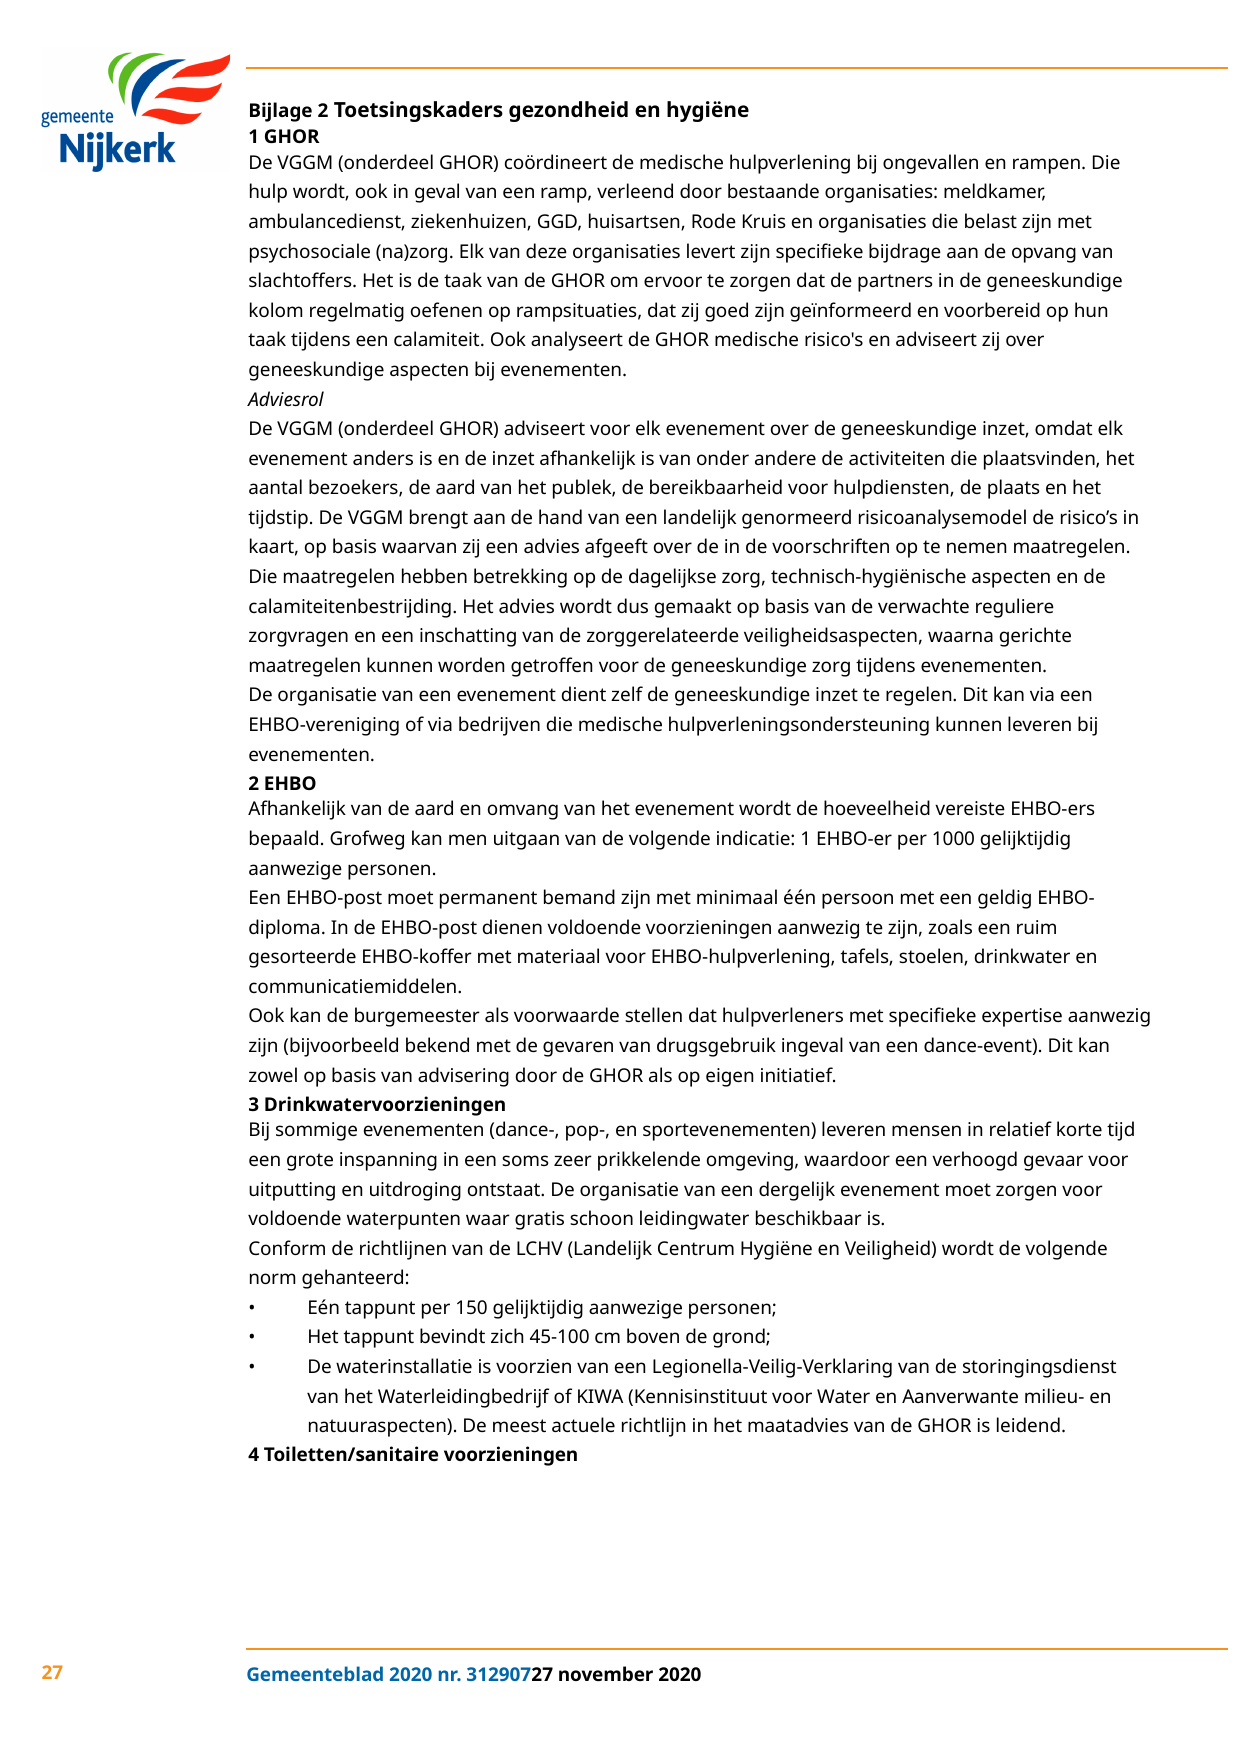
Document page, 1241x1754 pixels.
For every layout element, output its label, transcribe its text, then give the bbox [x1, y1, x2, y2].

table_header 4 Toiletten/sanitaire voorzieningen [248, 1442, 1152, 1467]
table_cell De VGGM (onderdeel GHOR) coördineert de medische hulpverlening bij ongevallen en rampen. Die hulp wordt, ook in geval van een ramp, verleend door bestaande organisaties: meldkamer, ambulancedienst, ziekenhuizen, GGD, huisartsen, Rode Kruis en organisaties die belast zijn met psychosociale (na)zorg. Elk van deze organisaties levert zijn specifieke bijdrage aan de opvang van slachtoffers. Het is de taak van de GHOR om ervoor te zorgen dat de partners in de geneeskundige kolom regelmatig oefenen op rampsituaties, dat zij goed zijn geïnformeerd en voorbereid op hun taak tijdens een calamiteit. Ook analyseert de GHOR medische risico's en adviseert zij over geneeskundige aspecten bij evenementen. Adviesrol De VGGM (onderdeel GHOR) adviseert voor elk evenement over de geneeskundige inzet, omdat elk evenement anders is en de inzet afhankelijk is van onder andere de activiteiten die plaatsvinden, het aantal bezoekers, de aard van het publek, de bereikbaarheid voor hulpdiensten, de plaats en het tijdstip. De VGGM brengt aan de hand van een landelijk genormeerd risicoanalysemodel de risico’s in kaart, op basis waarvan zij een advies afgeeft over de in de voorschriften op te nemen maatregelen. Die maatregelen hebben betrekking op de dagelijkse zorg, technisch-hygiënische aspecten en de calamiteitenbestrijding. Het advies wordt dus gemaakt op basis van de verwachte reguliere zorgvragen en een inschatting van de zorggerelateerde veiligheidsaspecten, waarna gerichte maatregelen kunnen worden getroffen voor de geneeskundige zorg tijdens evenementen. De organisatie van een evenement dient zelf de geneeskundige inzet te regelen. Dit kan via een EHBO-vereniging of via bedrijven die medische hulpverleningsondersteuning kunnen leveren bij evenementen. [248, 149, 1152, 767]
table_header 1 GHOR [248, 124, 1152, 149]
text Bijlage 2 Toetsingskaders gezondheid en hygiëne [248, 95, 1152, 123]
table_cell Bij sommige evenementen (dance-, pop-, en sportevenementen) leveren mensen in relatief korte tijd een grote inspanning in een soms zeer prikkelende omgeving, waardoor een verhoogd gevaar voor uitputting en uitdroging ontstaat. De organisatie van een dergelijk evenement moet zorgen voor voldoende waterpunten waar gratis schoon leidingwater beschikbaar is. Conform de richtlijnen van de LCHV (Landelijk Centrum Hygiëne en Veiligheid) wordt de volgende norm gehanteerd: Eén tappunt per 150 gelijktijdig aanwezige personen; Het tappunt bevindt zich 45-100 cm boven de grond; De waterinstallatie is voorzien van een Legionella-Veilig-Verklaring van de storingingsdienst van het Waterleidingbedrijf of KIWA (Kennisinstituut voor Water en Aanverwante milieu- en natuuraspecten). De meest actuele richtlijn in het maatadvies van de GHOR is leidend. [248, 1117, 1152, 1438]
picture [41, 47, 231, 172]
table_cell Afhankelijk van de aard en omvang van het evenement wordt de hoeveelheid vereiste EHBO-ers bepaald. Grofweg kan men uitgaan van de volgende indicatie: 1 EHBO-er per 1000 gelijktijdig aanwezige personen. Een EHBO-post moet permanent bemand zijn met minimaal één persoon met een geldig EHBO-diploma. In de EHBO-post dienen voldoende voorzieningen aanwezig te zijn, zoals een ruim gesorteerde EHBO-koffer met materiaal voor EHBO-hulpverlening, tafels, stoelen, drinkwater en communicatiemiddelen. Ook kan de burgemeester als voorwaarde stellen dat hulpverleners met specifieke expertise aanwezig zijn (bijvoorbeeld bekend met de gevaren van drugsgebruik ingeval van een dance-event). Dit kan zowel op basis van advisering door de GHOR als op eigen initiatief. [248, 796, 1152, 1088]
table_header 2 EHBO [248, 770, 1152, 796]
table_header 3 Drinkwatervoorzieningen [248, 1091, 1152, 1117]
